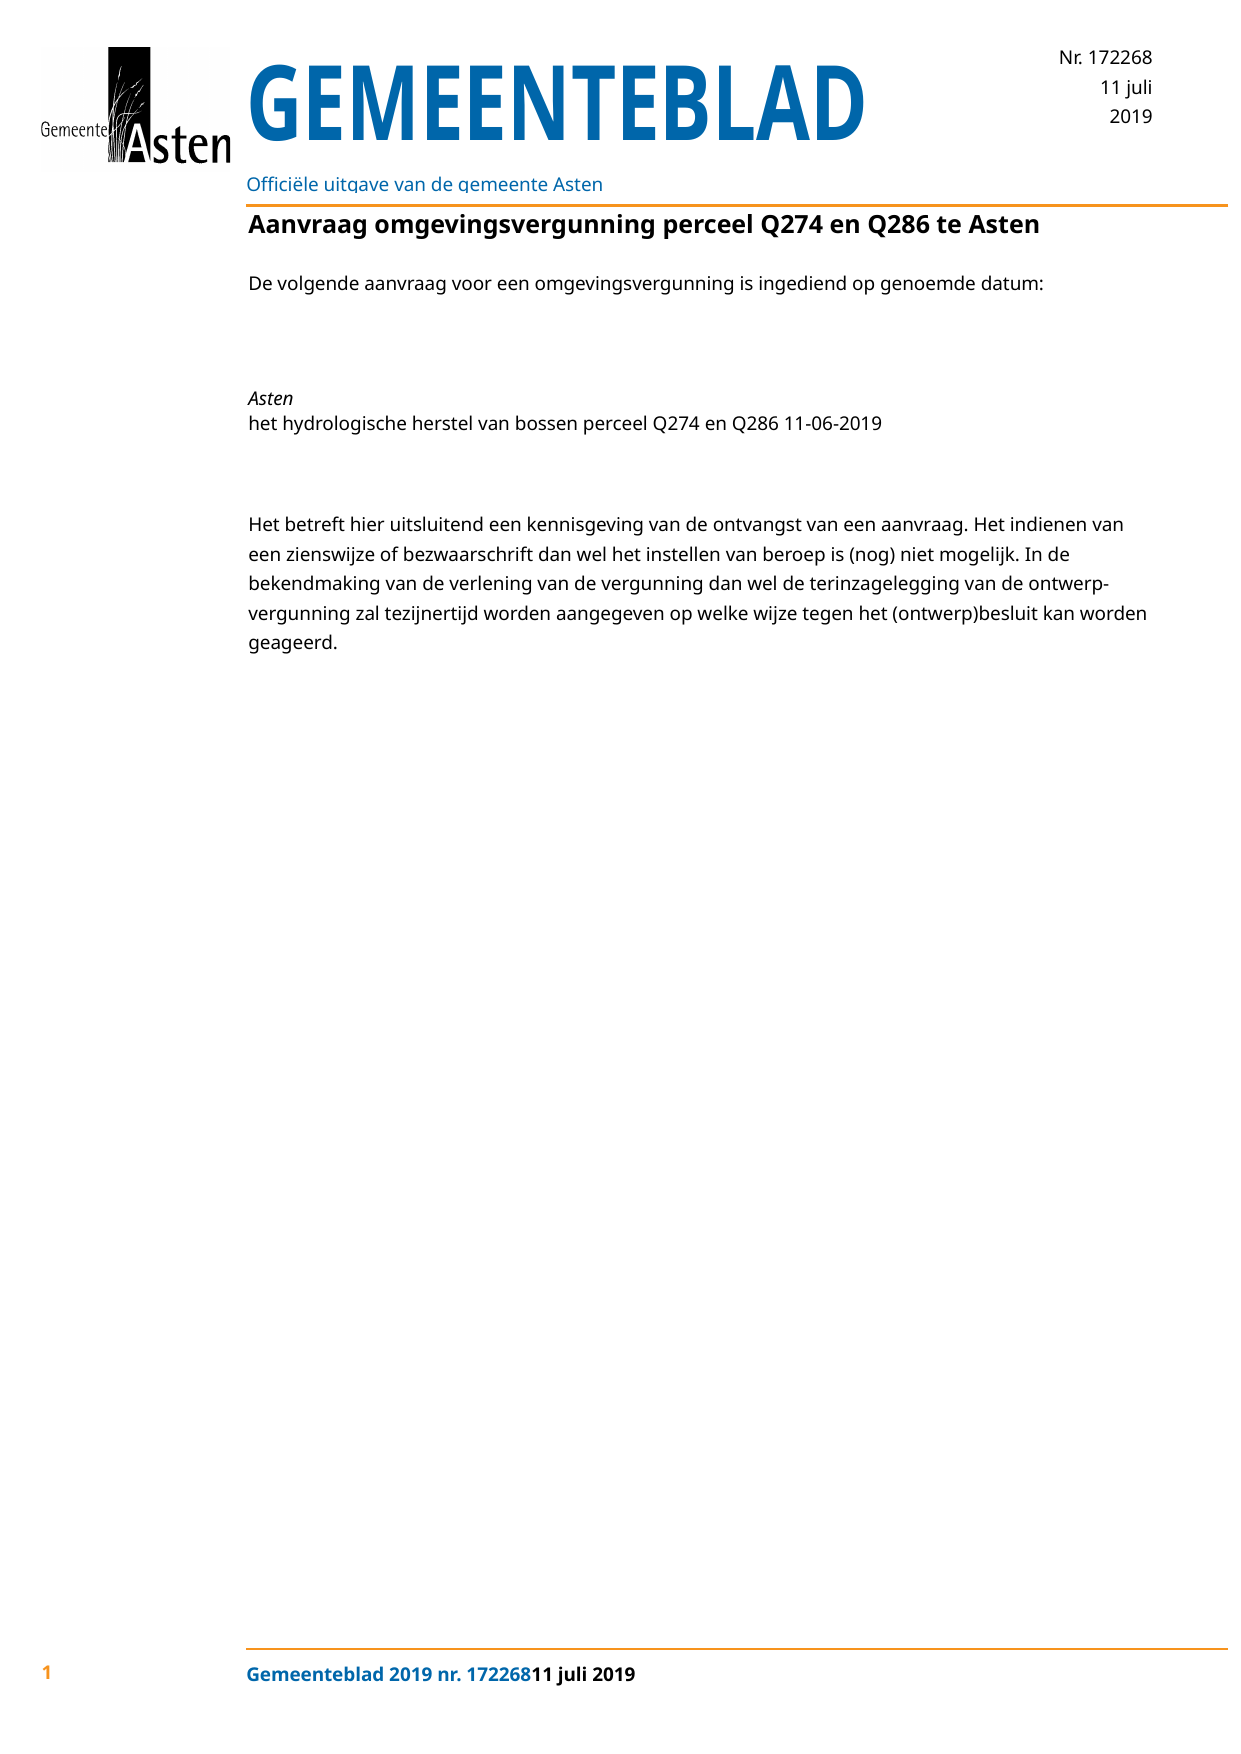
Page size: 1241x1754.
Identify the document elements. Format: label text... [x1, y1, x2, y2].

text het hydrologische herstel van bossen perceel Q274 en Q286 11-06-2019 [248, 410, 1152, 436]
text Asten [248, 385, 1152, 410]
text Aanvraag omgevingsvergunning perceel Q274 en Q286 te Asten [248, 207, 1152, 241]
text Het betreft hier uitsluitend een kennisgeving van de ontvangst van een aanvraag. Het indienen van een zienswijze of bezwaarschrift dan wel het instellen van beroep is (nog) niet mogelijk. In de bekendmaking van de verlening van de vergunning dan wel de terinzagelegging van de ontwerp-vergunning zal tezijnertijd worden aangegeven op welke wijze tegen het (ontwerp)besluit kan worden geageerd. [248, 511, 1152, 655]
picture [41, 47, 231, 172]
text De volgende aanvraag voor een omgevingsvergunning is ingediend op genoemde datum: [248, 270, 1152, 296]
